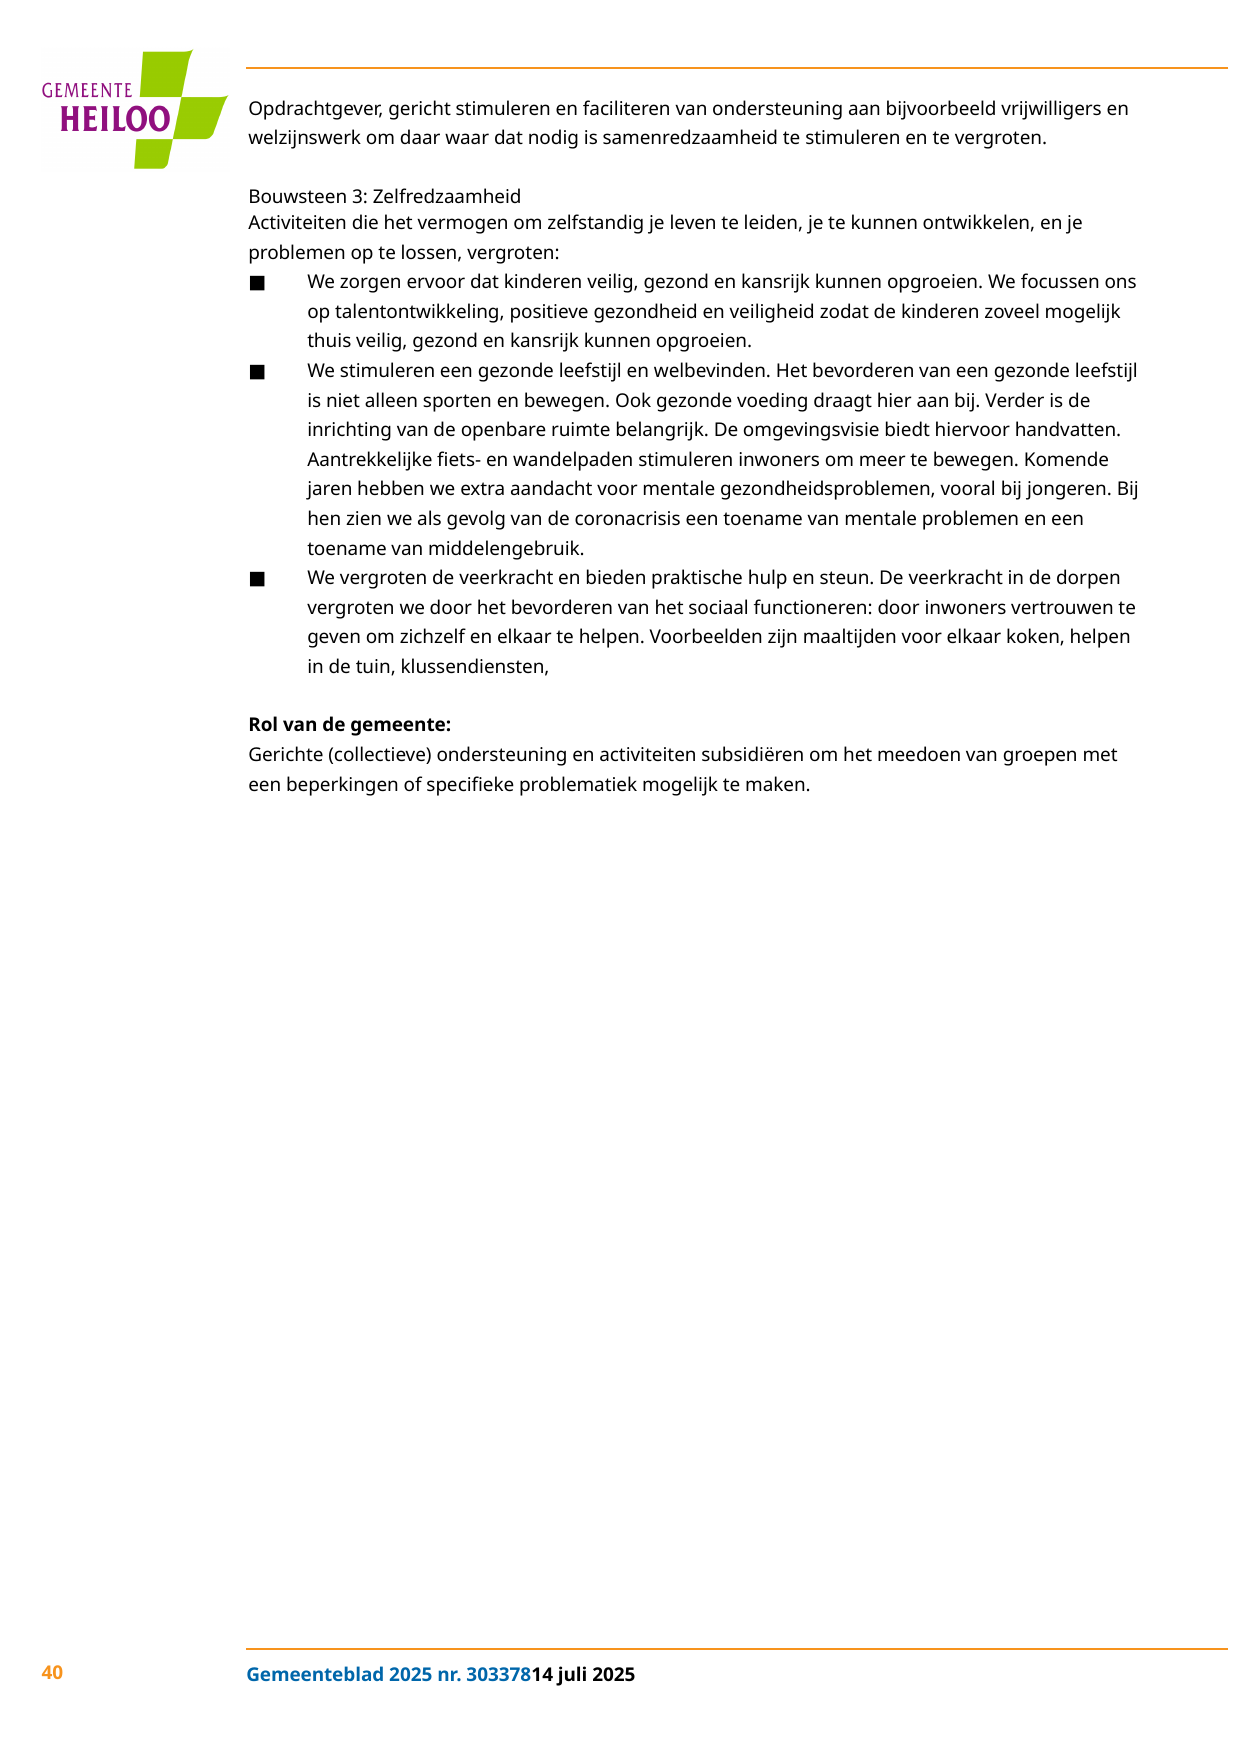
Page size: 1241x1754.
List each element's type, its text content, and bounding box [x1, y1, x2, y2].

text Gerichte (collectieve) ondersteuning en activiteiten subsidiëren om het meedoen van groepen met een beperkingen of specifieke problematiek mogelijk te maken. [248, 741, 1152, 797]
text Opdrachtgever, gericht stimuleren en faciliteren van ondersteuning aan bijvoorbeeld vrijwilligers en welzijnswerk om daar waar dat nodig is samenredzaamheid te stimuleren en te vergroten. [248, 95, 1152, 150]
table_header Bouwsteen 3: Zelfredzaamheid [248, 184, 1152, 209]
text Rol van de gemeente: [248, 712, 1152, 737]
table_cell Activiteiten die het vermogen om zelfstandig je leven te leiden, je te kunnen ontwikkelen, en je problemen op te lossen, vergroten: We zorgen ervoor dat kinderen veilig, gezond en kansrijk kunnen opgroeien. We focussen ons op talentontwikkeling, positieve gezondheid en veiligheid zodat de kinderen zoveel mogelijk thuis veilig, gezond en kansrijk kunnen opgroeien. We stimuleren een gezonde leefstijl en welbevinden. Het bevorderen van een gezonde leefstijl is niet alleen sporten en bewegen. Ook gezonde voeding draagt hier aan bij. Verder is de inrichting van de openbare ruimte belangrijk. De omgevingsvisie biedt hiervoor handvatten. Aantrekkelijke fiets- en wandelpaden stimuleren inwoners om meer te bewegen. Komende jaren hebben we extra aandacht voor mentale gezondheidsproblemen, vooral bij jongeren. Bij hen zien we als gevolg van de coronacrisis een toename van mentale problemen en een toename van middelengebruik. We vergroten de veerkracht en bieden praktische hulp en steun. De veerkracht in de dorpen vergroten we door het bevorderen van het sociaal functioneren: door inwoners vertrouwen te geven om zichzelf en elkaar te helpen. Voorbeelden zijn maaltijden voor elkaar koken, helpen in de tuin, klussendiensten, [248, 209, 1152, 679]
picture [41, 47, 231, 172]
